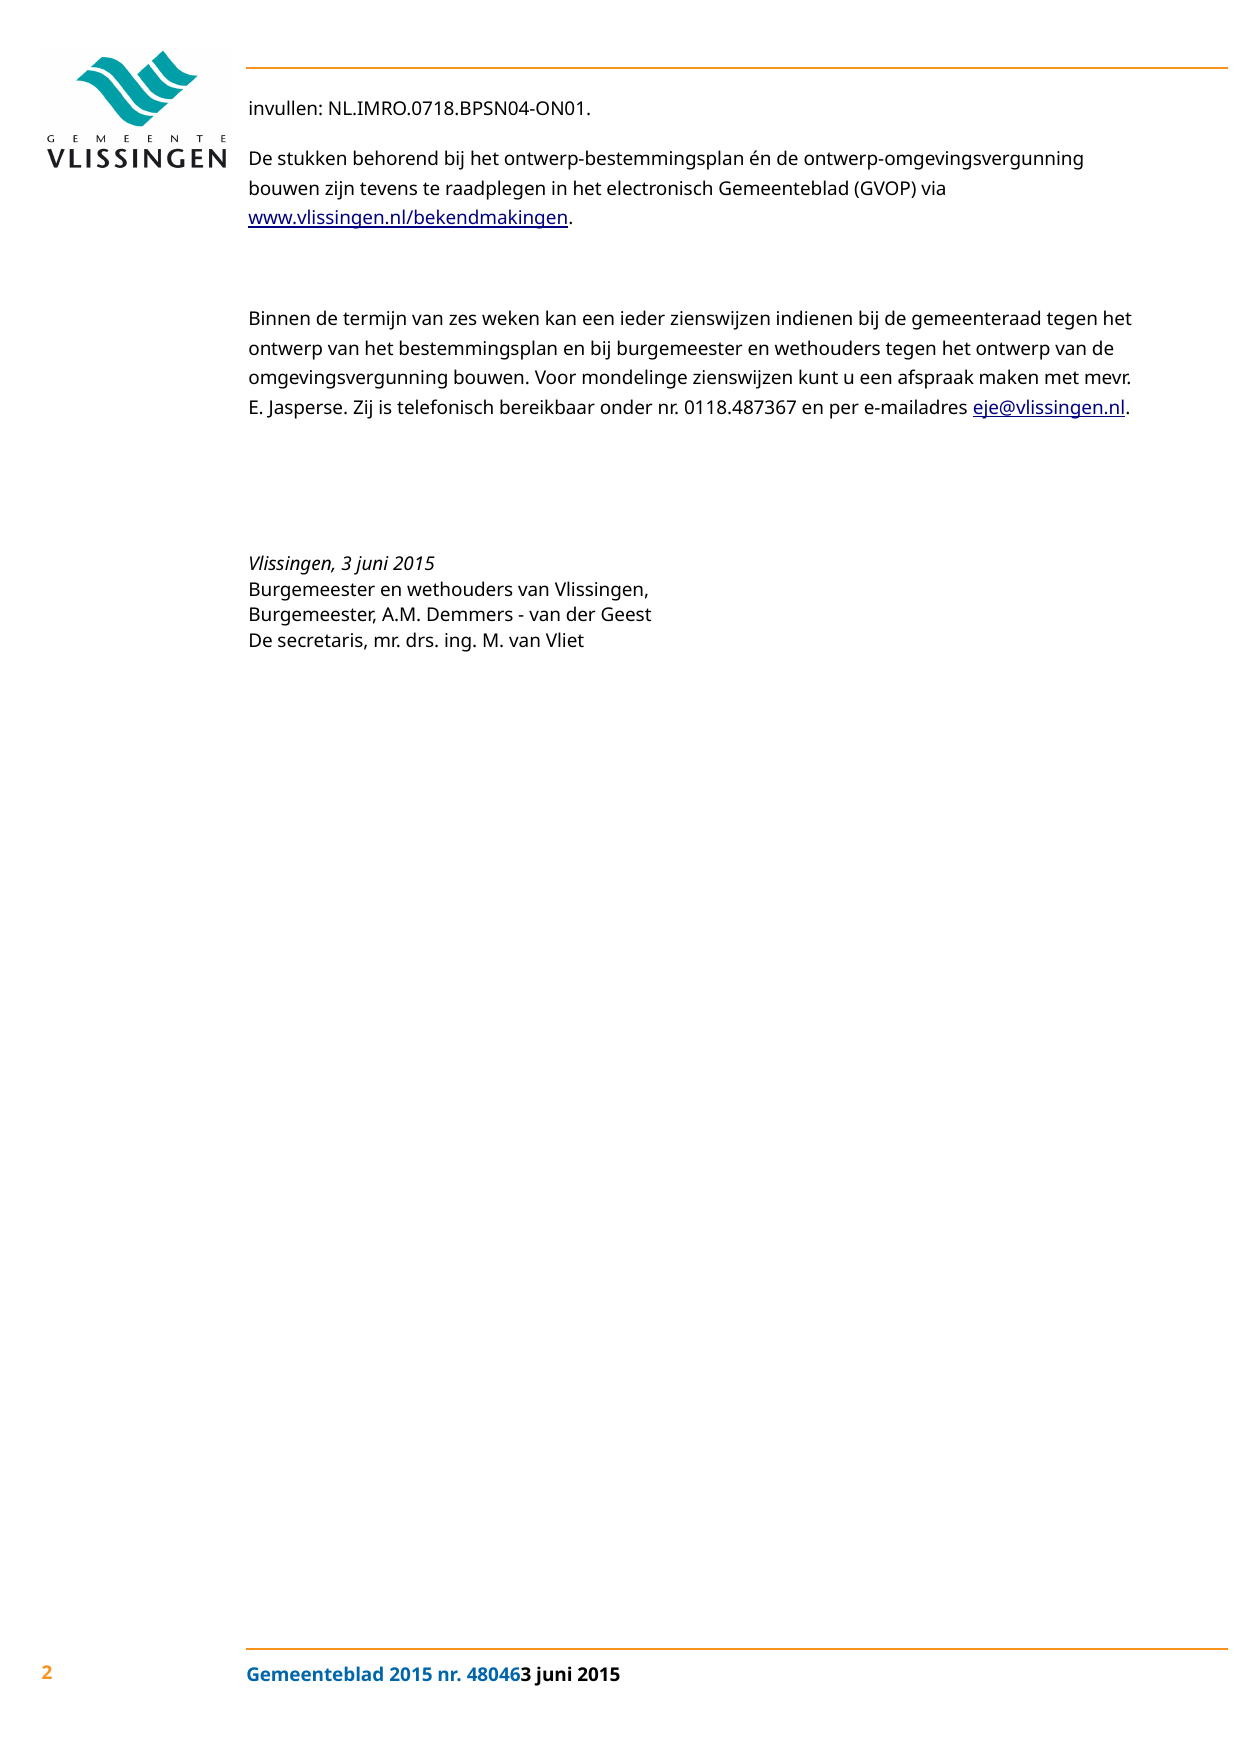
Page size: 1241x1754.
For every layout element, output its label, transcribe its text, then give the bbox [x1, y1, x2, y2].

text De secretaris, mr. drs. ing. M. van Vliet [248, 627, 1152, 653]
text De stukken behorend bij het ontwerp-bestemmingsplan én de ontwerp-omgevingsvergunning bouwen zijn tevens te raadplegen in het electronisch Gemeenteblad (GVOP) via www.vlissingen.nl/bekendmakingen. [248, 145, 1152, 230]
text Binnen de termijn van zes weken kan een ieder zienswijzen indienen bij de gemeenteraad tegen het ontwerp van het bestemmingsplan en bij burgemeester en wethouders tegen het ontwerp van de omgevingsvergunning bouwen. Voor mondelinge zienswijzen kunt u een afspraak maken met mevr. E. Jasperse. Zij is telefonisch bereikbaar onder nr. 0118.487367 en per e-mailadres eje@vlissingen.nl. [248, 305, 1152, 420]
text Burgemeester, A.M. Demmers - van der Geest [248, 602, 1152, 627]
text Burgemeester en wethouders van Vlissingen, [248, 576, 1152, 602]
text invullen: NL.IMRO.0718.BPSN04-ON01. [248, 95, 1152, 121]
picture [41, 47, 231, 172]
text Vlissingen, 3 juni 2015 [248, 550, 1152, 576]
